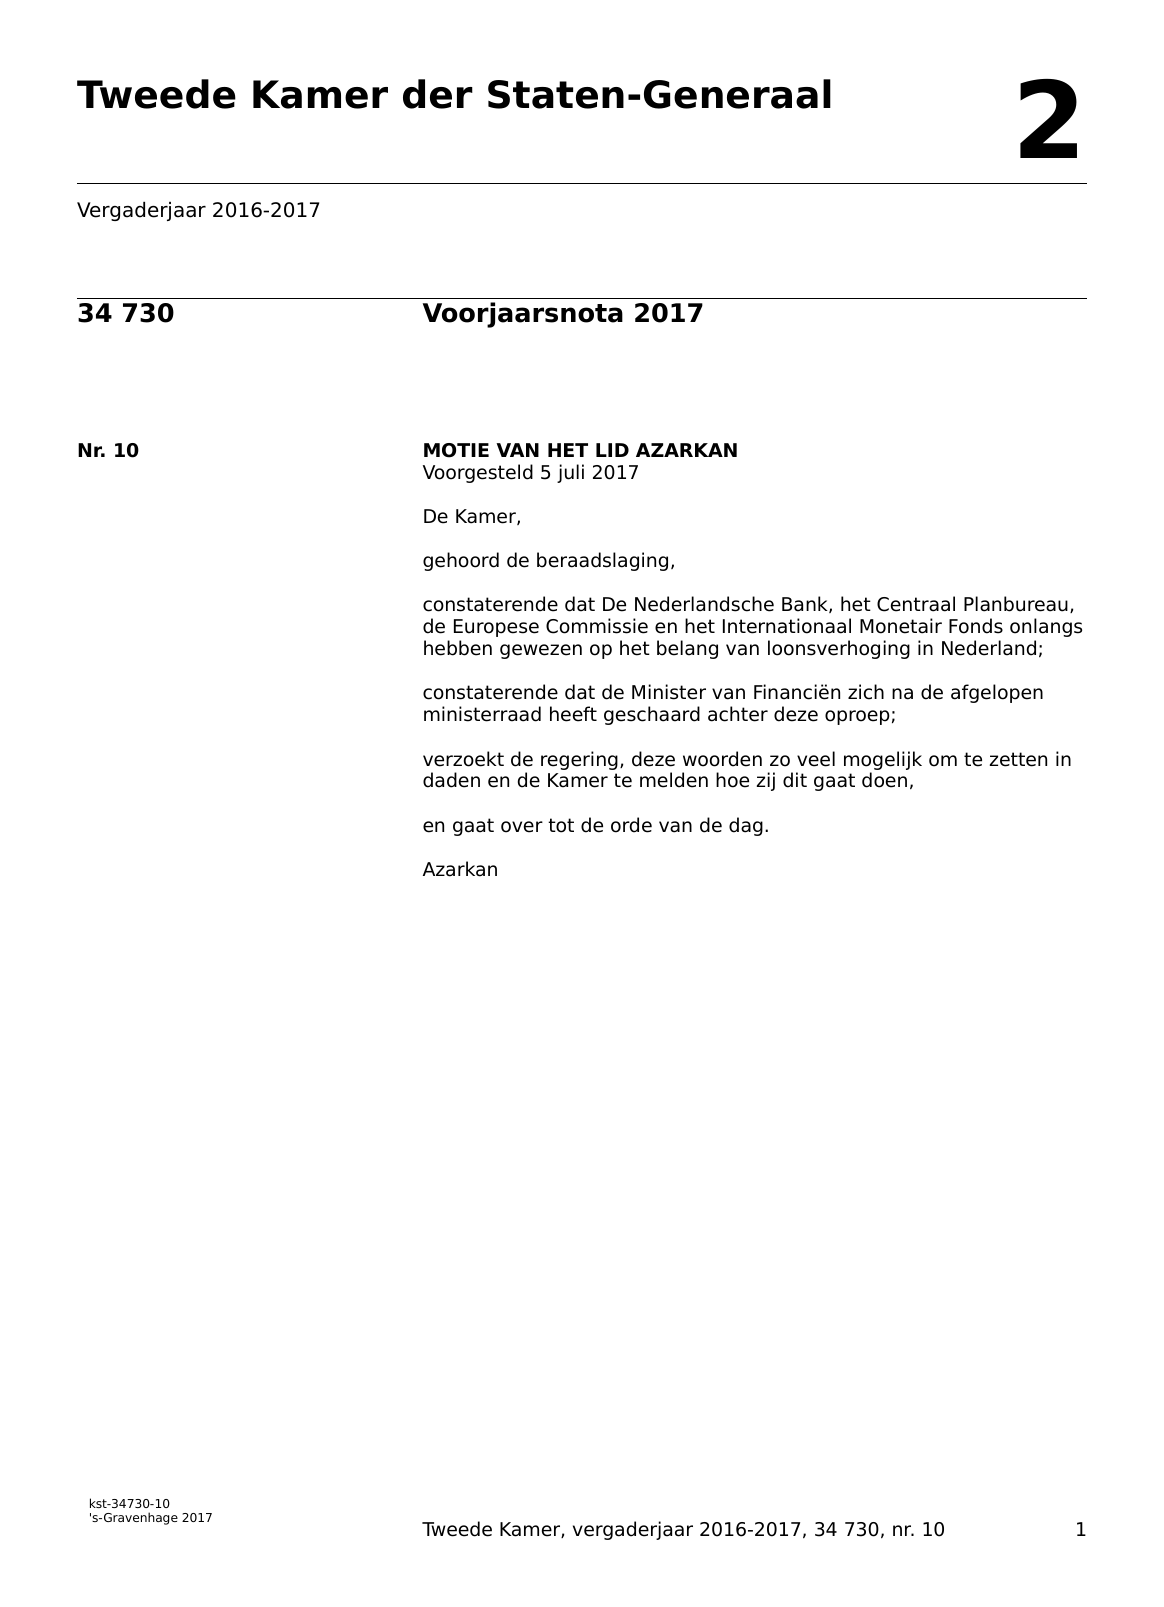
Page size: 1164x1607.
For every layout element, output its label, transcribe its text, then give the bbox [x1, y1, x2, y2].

text De Kamer, [422, 506, 1087, 528]
table_header Tweede Kamer der Staten-Generaal [77, 59, 886, 183]
subtitle 34 730 Voorjaarsnota 2017 [77, 299, 1087, 329]
table_header 2 [886, 59, 1087, 183]
subtitle Nr. 10 MOTIE VAN HET LID AZARKAN [77, 440, 1087, 462]
text Voorgesteld 5 juli 2017 [422, 462, 1087, 484]
text 's-Gravenhage 2017 [88, 1511, 323, 1525]
text constaterende dat De Nederlandsche Bank, het Centraal Planbureau, de Europese Commissie en het Internationaal Monetair Fonds onlangs hebben gewezen op het belang van loonsverhoging in Nederland; [422, 594, 1087, 660]
text kst-34730-10 [88, 1497, 323, 1511]
text verzoekt de regering, deze woorden zo veel mogelijk om te zetten in daden en de Kamer te melden hoe zij dit gaat doen, [422, 748, 1087, 792]
text Azarkan [422, 859, 1087, 881]
text gehoord de beraadslaging, [422, 550, 1087, 572]
text constaterende dat de Minister van Financiën zich na de afgelopen ministerraad heeft geschaard achter deze oproep; [422, 682, 1087, 726]
table_cell Vergaderjaar 2016-2017 [77, 184, 1087, 298]
text en gaat over tot de orde van de dag. [422, 814, 1087, 837]
